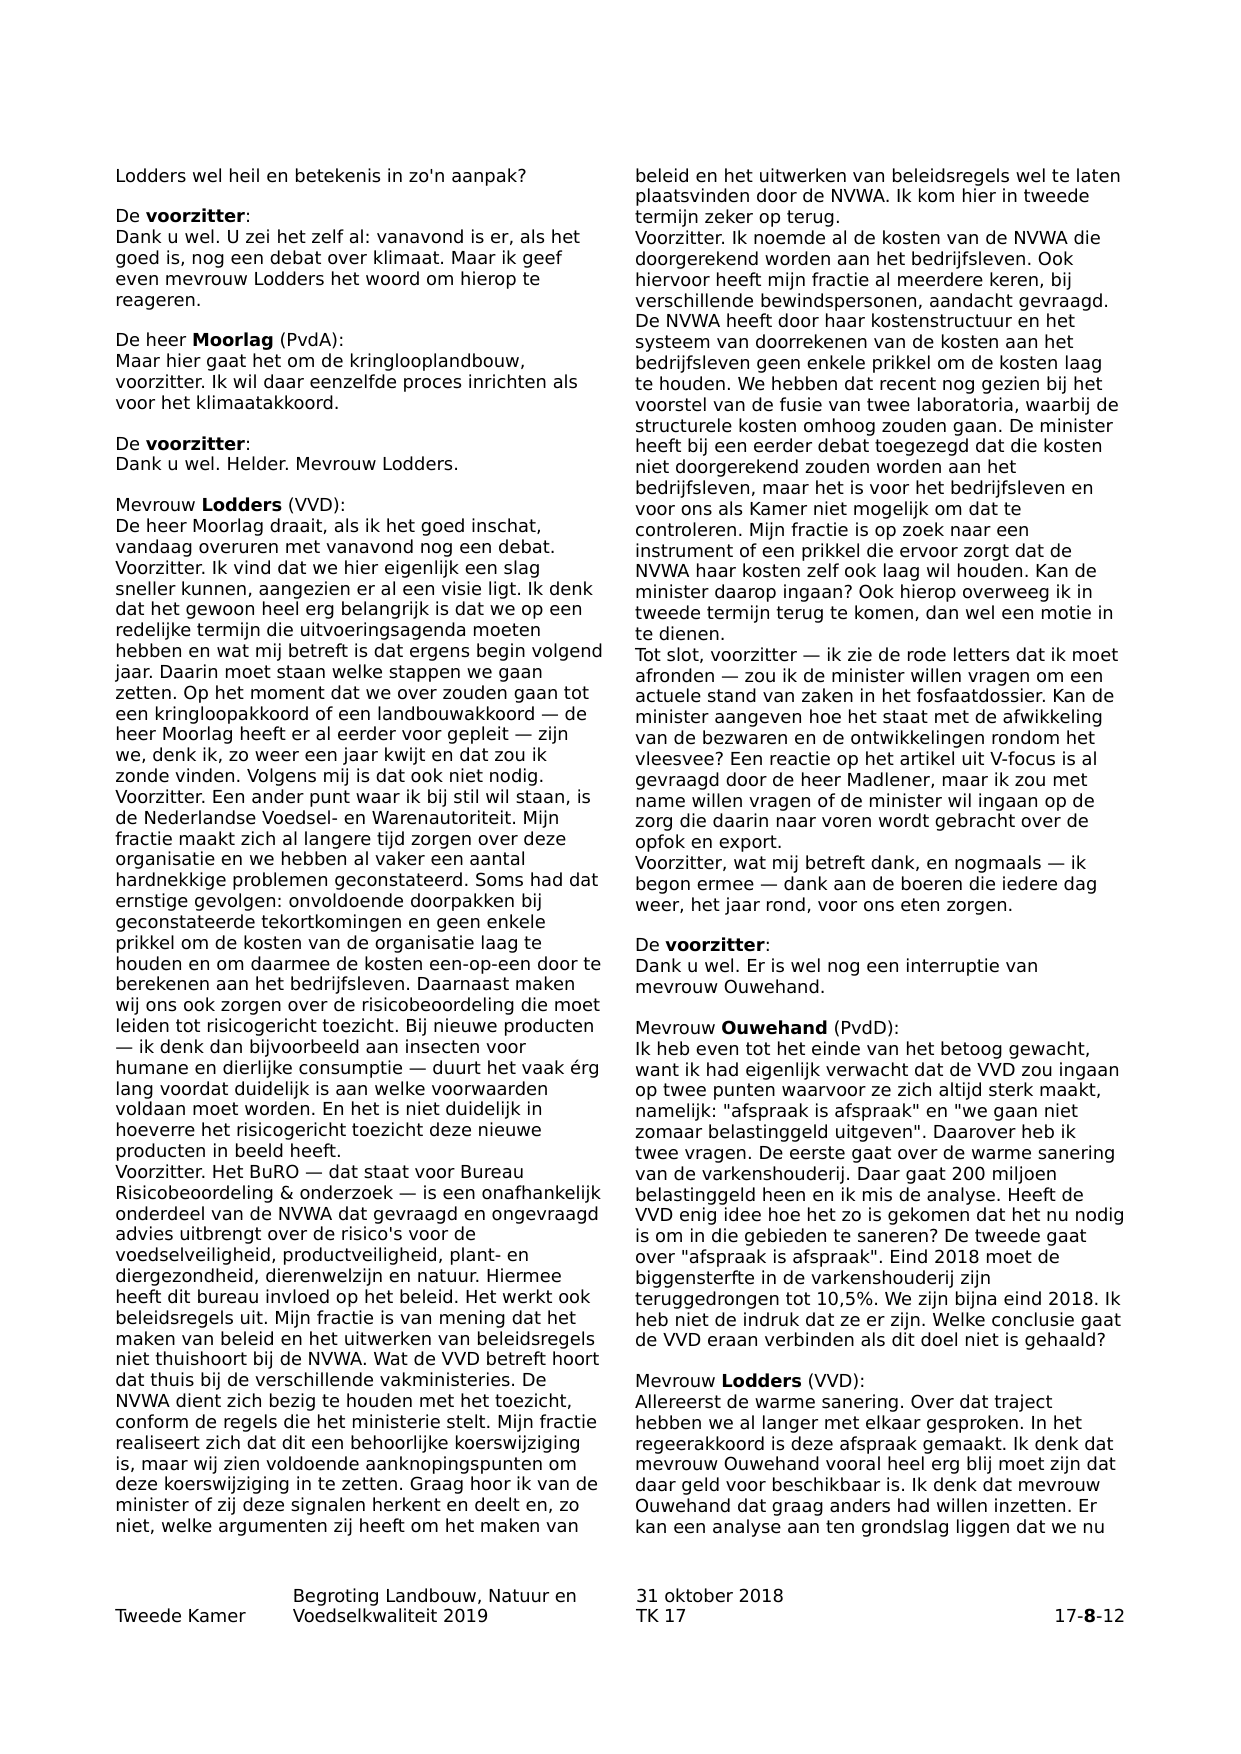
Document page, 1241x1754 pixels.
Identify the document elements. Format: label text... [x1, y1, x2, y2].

text Voorzitter. Ik vind dat we hier eigenlijk een slag sneller kunnen, aangezien er al een visie ligt. Ik denk dat het gewoon heel erg belangrijk is dat we op een redelijke termijn die uitvoeringsagenda moeten hebben en wat mij betreft is dat ergens begin volgend jaar. Daarin moet staan welke stappen we gaan zetten. Op het moment dat we over zouden gaan tot een kringloopakkoord of een landbouwakkoord — de heer Moorlag heeft er al eerder voor gepleit — zijn we, denk ik, zo weer een jaar kwijt en dat zou ik zonde vinden. Volgens mij is dat ook niet nodig. [115, 557, 605, 787]
text Dank u wel. U zei het zelf al: vanavond is er, als het goed is, nog een debat over klimaat. Maar ik geef even mevrouw Lodders het woord om hierop te reageren. [115, 227, 605, 310]
text De voorzitter: [115, 433, 605, 454]
text Voorzitter. Het BuRO — dat staat voor Bureau Risicobeoordeling & onderzoek — is een onafhankelijk onderdeel van de NVWA dat gevraagd en ongevraagd advies uitbrengt over de risico's voor de voedselveiligheid, productveiligheid, plant- en diergezondheid, dierenwelzijn en natuur. Hiermee heeft dit bureau invloed op het beleid. Het werkt ook beleidsregels uit. Mijn fractie is van mening dat het maken van beleid en het uitwerken van beleidsregels niet thuishoort bij de NVWA. Wat de VVD betreft hoort dat thuis bij de verschillende vakministeries. De NVWA dient zich bezig te houden met het toezicht, conform de regels die het ministerie stelt. Mijn fractie realiseert zich dat dit een behoorlijke koerswijziging is, maar wij zien voldoende aanknopingspunten om deze koerswijziging in te zetten. Graag hoor ik van de minister of zij deze signalen herkent en deelt en, zo niet, welke argumenten zij heeft om het maken van [115, 1162, 605, 1537]
text Mevrouw Ouwehand (PvdD): [635, 1018, 1125, 1038]
text Dank u wel. Helder. Mevrouw Lodders. [115, 454, 605, 475]
text Voorzitter. Een ander punt waar ik bij stil wil staan, is de Nederlandse Voedsel- en Warenautoriteit. Mijn fractie maakt zich al langere tijd zorgen over deze organisatie en we hebben al vaker een aantal hardnekkige problemen geconstateerd. Soms had dat ernstige gevolgen: onvoldoende doorpakken bij geconstateerde tekortkomingen en geen enkele prikkel om de kosten van de organisatie laag te houden en om daarmee de kosten een-op-een door te berekenen aan het bedrijfsleven. Daarnaast maken wij ons ook zorgen over de risicobeoordeling die moet leiden tot risicogericht toezicht. Bij nieuwe producten — ik denk dan bijvoorbeeld aan insecten voor humane en dierlijke consumptie — duurt het vaak érg lang voordat duidelijk is aan welke voorwaarden voldaan moet worden. En het is niet duidelijk in hoeverre het risicogericht toezicht deze nieuwe producten in beeld heeft. [115, 787, 605, 1162]
text Mevrouw Lodders (VVD): [635, 1371, 1125, 1392]
text Ik heb even tot het einde van het betoog gewacht, want ik had eigenlijk verwacht dat de VVD zou ingaan op twee punten waarvoor ze zich altijd sterk maakt, namelijk: "afspraak is afspraak" en "we gaan niet zomaar belastinggeld uitgeven". Daarover heb ik twee vragen. De eerste gaat over de warme sanering van de varkenshouderij. Daar gaat 200 miljoen belastinggeld heen en ik mis de analyse. Heeft de VVD enig idee hoe het zo is gekomen dat het nu nodig is om in die gebieden te saneren? De tweede gaat over "afspraak is afspraak". Eind 2018 moet de biggensterfte in de varkenshouderij zijn teruggedrongen tot 10,5%. We zijn bijna eind 2018. Ik heb niet de indruk dat ze er zijn. Welke conclusie gaat de VVD eraan verbinden als dit doel niet is gehaald? [635, 1038, 1125, 1351]
text Maar hier gaat het om de kringlooplandbouw, voorzitter. Ik wil daar eenzelfde proces inrichten als voor het klimaatakkoord. [115, 351, 605, 413]
text Dank u wel. Er is wel nog een interruptie van mevrouw Ouwehand. [635, 956, 1125, 998]
text De heer Moorlag (PvdA): [115, 330, 605, 351]
text Tot slot, voorzitter — ik zie de rode letters dat ik moet afronden — zou ik de minister willen vragen om een actuele stand van zaken in het fosfaatdossier. Kan de minister aangeven hoe het staat met de afwikkeling van de bezwaren en de ontwikkelingen rondom het vleesvee? Een reactie op het artikel uit V-focus is al gevraagd door de heer Madlener, maar ik zou met name willen vragen of de minister wil ingaan op de zorg die daarin naar voren wordt gebracht over de opfok en export. [635, 644, 1125, 853]
text beleid en het uitwerken van beleidsregels wel te laten plaatsvinden door de NVWA. Ik kom hier in tweede termijn zeker op terug. [635, 165, 1125, 228]
text De voorzitter: [115, 206, 605, 227]
text Voorzitter. Ik noemde al de kosten van de NVWA die doorgerekend worden aan het bedrijfsleven. Ook hiervoor heeft mijn fractie al meerdere keren, bij verschillende bewindspersonen, aandacht gevraagd. De NVWA heeft door haar kostenstructuur en het systeem van doorrekenen van de kosten aan het bedrijfsleven geen enkele prikkel om de kosten laag te houden. We hebben dat recent nog gezien bij het voorstel van de fusie van twee laboratoria, waarbij de structurele kosten omhoog zouden gaan. De minister heeft bij een eerder debat toegezegd dat die kosten niet doorgerekend zouden worden aan het bedrijfsleven, maar het is voor het bedrijfsleven en voor ons als Kamer niet mogelijk om dat te controleren. Mijn fractie is op zoek naar een instrument of een prikkel die ervoor zorgt dat de NVWA haar kosten zelf ook laag wil houden. Kan de minister daarop ingaan? Ook hierop overweeg ik in tweede termijn terug te komen, dan wel een motie in te dienen. [635, 228, 1125, 644]
text De voorzitter: [635, 935, 1125, 956]
text Mevrouw Lodders (VVD): [115, 495, 605, 516]
text De heer Moorlag draait, als ik het goed inschat, vandaag overuren met vanavond nog een debat. [115, 516, 605, 557]
text Voorzitter, wat mij betreft dank, en nogmaals — ik begon ermee — dank aan de boeren die iedere dag weer, het jaar rond, voor ons eten zorgen. [635, 853, 1125, 915]
text Allereerst de warme sanering. Over dat traject hebben we al langer met elkaar gesproken. In het regeerakkoord is deze afspraak gemaakt. Ik denk dat mevrouw Ouwehand vooral heel erg blij moet zijn dat daar geld voor beschikbaar is. Ik denk dat mevrouw Ouwehand dat graag anders had willen inzetten. Er kan een analyse aan ten grondslag liggen dat we nu [635, 1392, 1125, 1537]
text Lodders wel heil en betekenis in zo'n aanpak? [115, 165, 605, 186]
